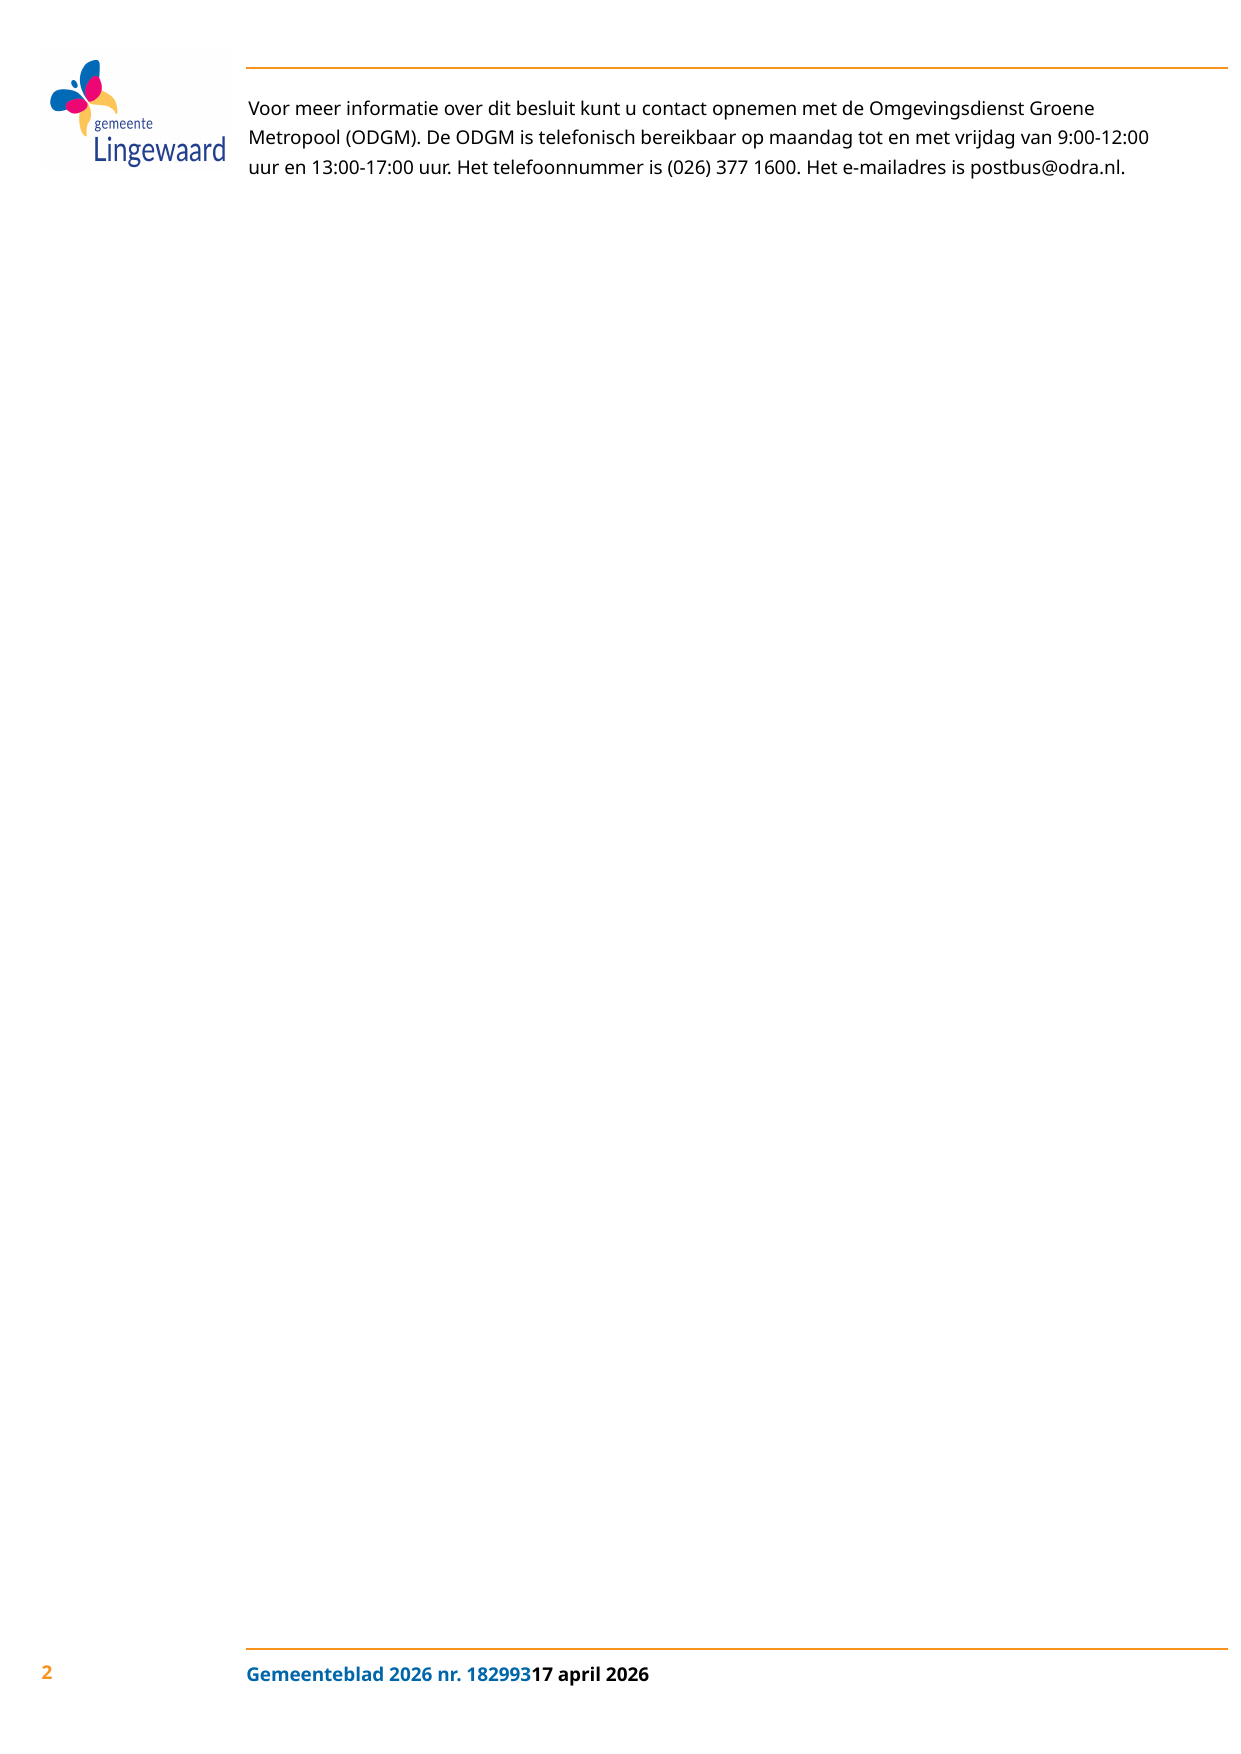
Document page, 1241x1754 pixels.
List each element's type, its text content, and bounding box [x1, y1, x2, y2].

picture [41, 47, 231, 172]
text Voor meer informatie over dit besluit kunt u contact opnemen met de Omgevingsdienst Groene Metropool (ODGM). De ODGM is telefonisch bereikbaar op maandag tot en met vrijdag van 9:00-12:00 uur en 13:00-17:00 uur. Het telefoonnummer is (026) 377 1600. Het e-mailadres is postbus@odra.nl. [248, 95, 1152, 180]
